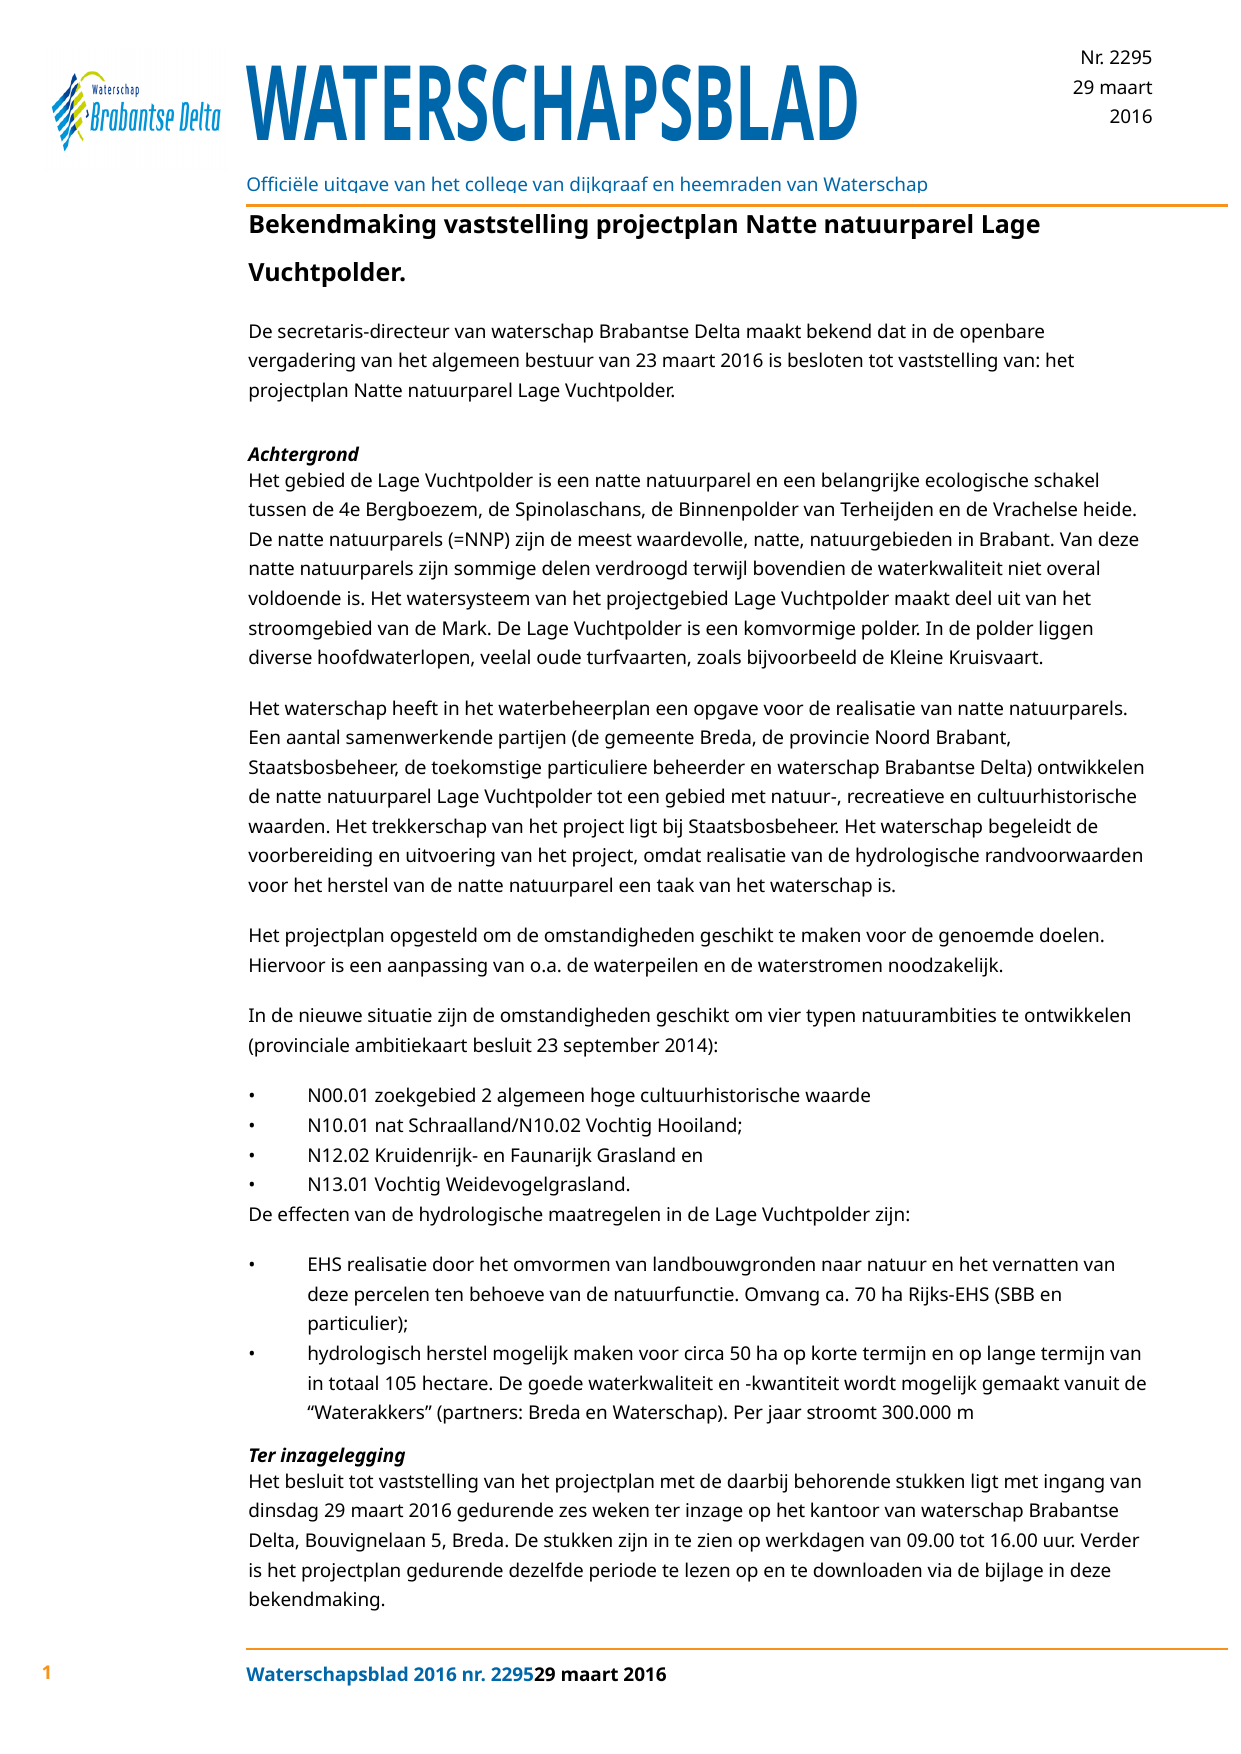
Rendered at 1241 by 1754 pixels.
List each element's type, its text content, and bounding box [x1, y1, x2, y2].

picture [41, 47, 231, 172]
text Bekendmaking vaststelling projectplan Natte natuurparel Lage Vuchtpolder. [248, 207, 1152, 288]
list hydrologisch herstel mogelijk maken voor circa 50 ha op korte termijn en op lange termijn van in totaal 105 hectare. De goede waterkwaliteit en -kwantiteit wordt mogelijk gemaakt vanuit de “Waterakkers” (partners: Breda en Waterschap). Per jaar stroomt 300.000 m [248, 1340, 1152, 1425]
text In de nieuwe situatie zijn de omstandigheden geschikt om vier typen natuurambities te ontwikkelen (provinciale ambitiekaart besluit 23 september 2014): [248, 1003, 1152, 1058]
list N12.02 Kruidenrijk- en Faunarijk Grasland en [248, 1142, 1152, 1167]
text Het gebied de Lage Vuchtpolder is een natte natuurparel en een belangrijke ecologische schakel tussen de 4e Bergboezem, de Spinolaschans, de Binnenpolder van Terheijden en de Vrachelse heide. De natte natuurparels (=NNP) zijn de meest waardevolle, natte, natuurgebieden in Brabant. Van deze natte natuurparels zijn sommige delen verdroogd terwijl bovendien de waterkwaliteit niet overal voldoende is. Het watersysteem van het projectgebied Lage Vuchtpolder maakt deel uit van het stroomgebied van de Mark. De Lage Vuchtpolder is een komvormige polder. In de polder liggen diverse hoofdwaterlopen, veelal oude turfvaarten, zoals bijvoorbeeld de Kleine Kruisvaart. [248, 467, 1152, 670]
list N10.01 nat Schraalland/N10.02 Vochtig Hooiland; [248, 1112, 1152, 1138]
text Ter inzagelegging [248, 1442, 1152, 1468]
list N00.01 zoekgebied 2 algemeen hoge cultuurhistorische waarde [248, 1083, 1152, 1108]
text Het projectplan opgesteld om de omstandigheden geschikt te maken voor de genoemde doelen. Hiervoor is een aanpassing van o.a. de waterpeilen en de waterstromen noodzakelijk. [248, 923, 1152, 978]
list EHS realisatie door het omvormen van landbouwgronden naar natuur en het vernatten van deze percelen ten behoeve van de natuurfunctie. Omvang ca. 70 ha Rijks-EHS (SBB en particulier); [248, 1251, 1152, 1336]
text De effecten van de hydrologische maatregelen in de Lage Vuchtpolder zijn: [248, 1201, 1152, 1227]
text Het waterschap heeft in het waterbeheerplan een opgave voor de realisatie van natte natuurparels. Een aantal samenwerkende partijen (de gemeente Breda, de provincie Noord Brabant, Staatsbosbeheer, de toekomstige particuliere beheerder en waterschap Brabantse Delta) ontwikkelen de natte natuurparel Lage Vuchtpolder tot een gebied met natuur-, recreatieve en cultuurhistorische waarden. Het trekkerschap van het project ligt bij Staatsbosbeheer. Het waterschap begeleidt de voorbereiding en uitvoering van het project, omdat realisatie van de hydrologische randvoorwaarden voor het herstel van de natte natuurparel een taak van het waterschap is. [248, 695, 1152, 898]
list N13.01 Vochtig Weidevogelgrasland. [248, 1171, 1152, 1197]
text De secretaris-directeur van waterschap Brabantse Delta maakt bekend dat in de openbare vergadering van het algemeen bestuur van 23 maart 2016 is besloten tot vaststelling van: het projectplan Natte natuurparel Lage Vuchtpolder. [248, 318, 1152, 403]
text Het besluit tot vaststelling van het projectplan met de daarbij behorende stukken ligt met ingang van dinsdag 29 maart 2016 gedurende zes weken ter inzage op het kantoor van waterschap Brabantse Delta, Bouvignelaan 5, Breda. De stukken zijn in te zien op werkdagen van 09.00 tot 16.00 uur. Verder is het projectplan gedurende dezelfde periode te lezen op en te downloaden via de bijlage in deze bekendmaking. [248, 1468, 1152, 1612]
text Achtergrond [248, 441, 1152, 467]
